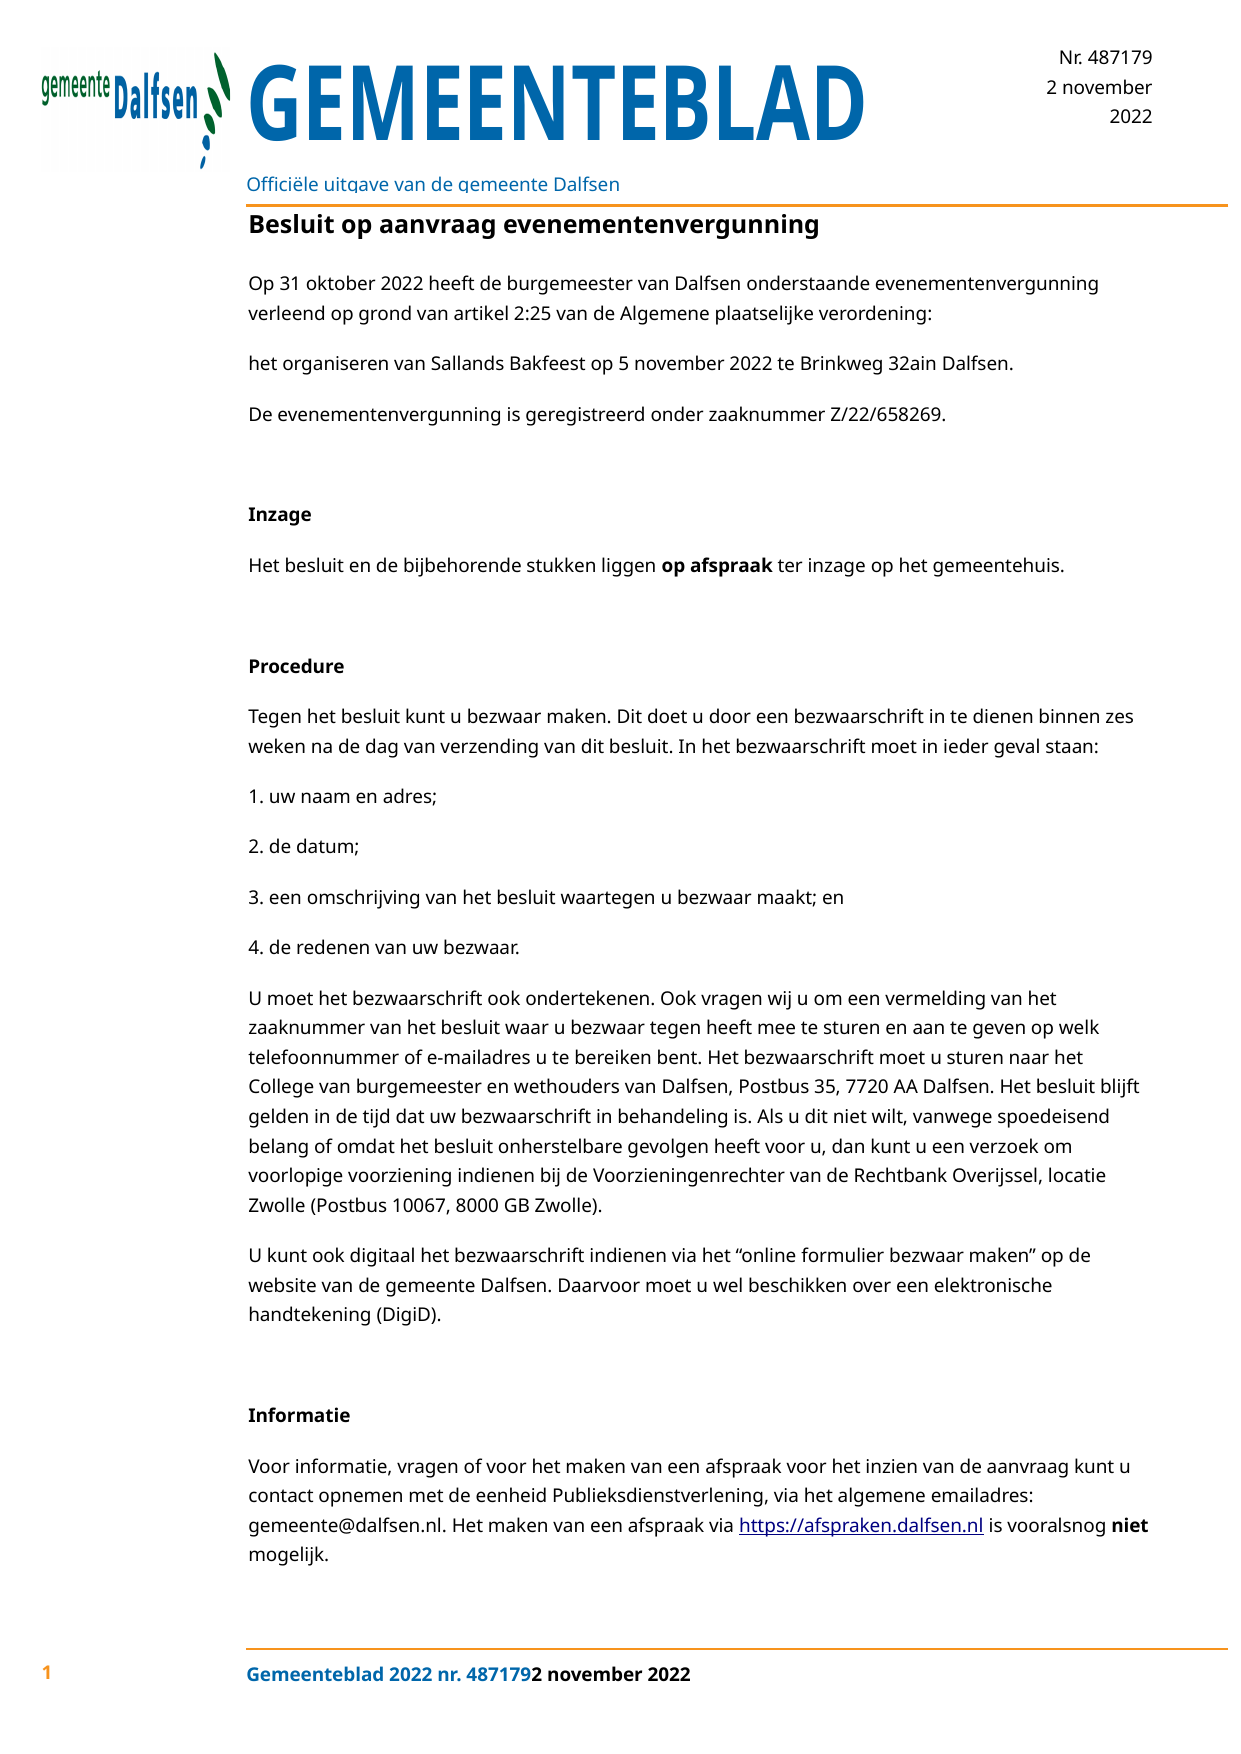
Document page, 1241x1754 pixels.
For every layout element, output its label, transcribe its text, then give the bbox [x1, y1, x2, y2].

text 1. uw naam en adres; [248, 783, 1152, 809]
text Het besluit en de bijbehorende stukken liggen op afspraak ter inzage op het gemeentehuis. [248, 552, 1152, 578]
text 4. de redenen van uw bezwaar. [248, 934, 1152, 960]
text De evenementenvergunning is geregistreerd onder zaaknummer Z/22/658269. [248, 401, 1152, 426]
text 3. een omschrijving van het besluit waartegen u bezwaar maakt; en [248, 884, 1152, 910]
picture [41, 47, 231, 172]
text het organiseren van Sallands Bakfeest op 5 november 2022 te Brinkweg 32ain Dalfsen. [248, 350, 1152, 376]
text Voor informatie, vragen of voor het maken van een afspraak voor het inzien van de aanvraag kunt u contact opnemen met de eenheid Publieksdienstverlening, via het algemene emailadres: gemeente@dalfsen.nl. Het maken van een afspraak via https://afspraken.dalfsen.nl is vooralsnog niet mogelijk. [248, 1453, 1152, 1567]
text Tegen het besluit kunt u bezwaar maken. Dit doet u door een bezwaarschrift in te dienen binnen zes weken na de dag van verzending van dit besluit. In het bezwaarschrift moet in ieder geval staan: [248, 703, 1152, 758]
text U kunt ook digitaal het bezwaarschrift indienen via het “online formulier bezwaar maken” op de website van de gemeente Dalfsen. Daarvoor moet u wel beschikken over een elektronische handtekening (DigiD). [248, 1242, 1152, 1327]
text Inzage [248, 502, 1152, 527]
text Op 31 oktober 2022 heeft de burgemeester van Dalfsen onderstaande evenementenvergunning verleend op grond van artikel 2:25 van de Algemene plaatselijke verordening: [248, 270, 1152, 326]
text 2. de datum; [248, 834, 1152, 859]
text Procedure [248, 653, 1152, 678]
text Besluit op aanvraag evenementenvergunning [248, 207, 1152, 241]
text Informatie [248, 1402, 1152, 1428]
text U moet het bezwaarschrift ook ondertekenen. Ook vragen wij u om een vermelding van het zaaknummer van het besluit waar u bezwaar tegen heeft mee te sturen en aan te geven op welk telefoonnummer of e-mailadres u te bereiken bent. Het bezwaarschrift moet u sturen naar het College van burgemeester en wethouders van Dalfsen, Postbus 35, 7720 AA Dalfsen. Het besluit blijft gelden in de tijd dat uw bezwaarschrift in behandeling is. Als u dit niet wilt, vanwege spoedeisend belang of omdat het besluit onherstelbare gevolgen heeft voor u, dan kunt u een verzoek om voorlopige voorziening indienen bij de Voorzieningenrechter van de Rechtbank Overijssel, locatie Zwolle (Postbus 10067, 8000 GB Zwolle). [248, 985, 1152, 1218]
